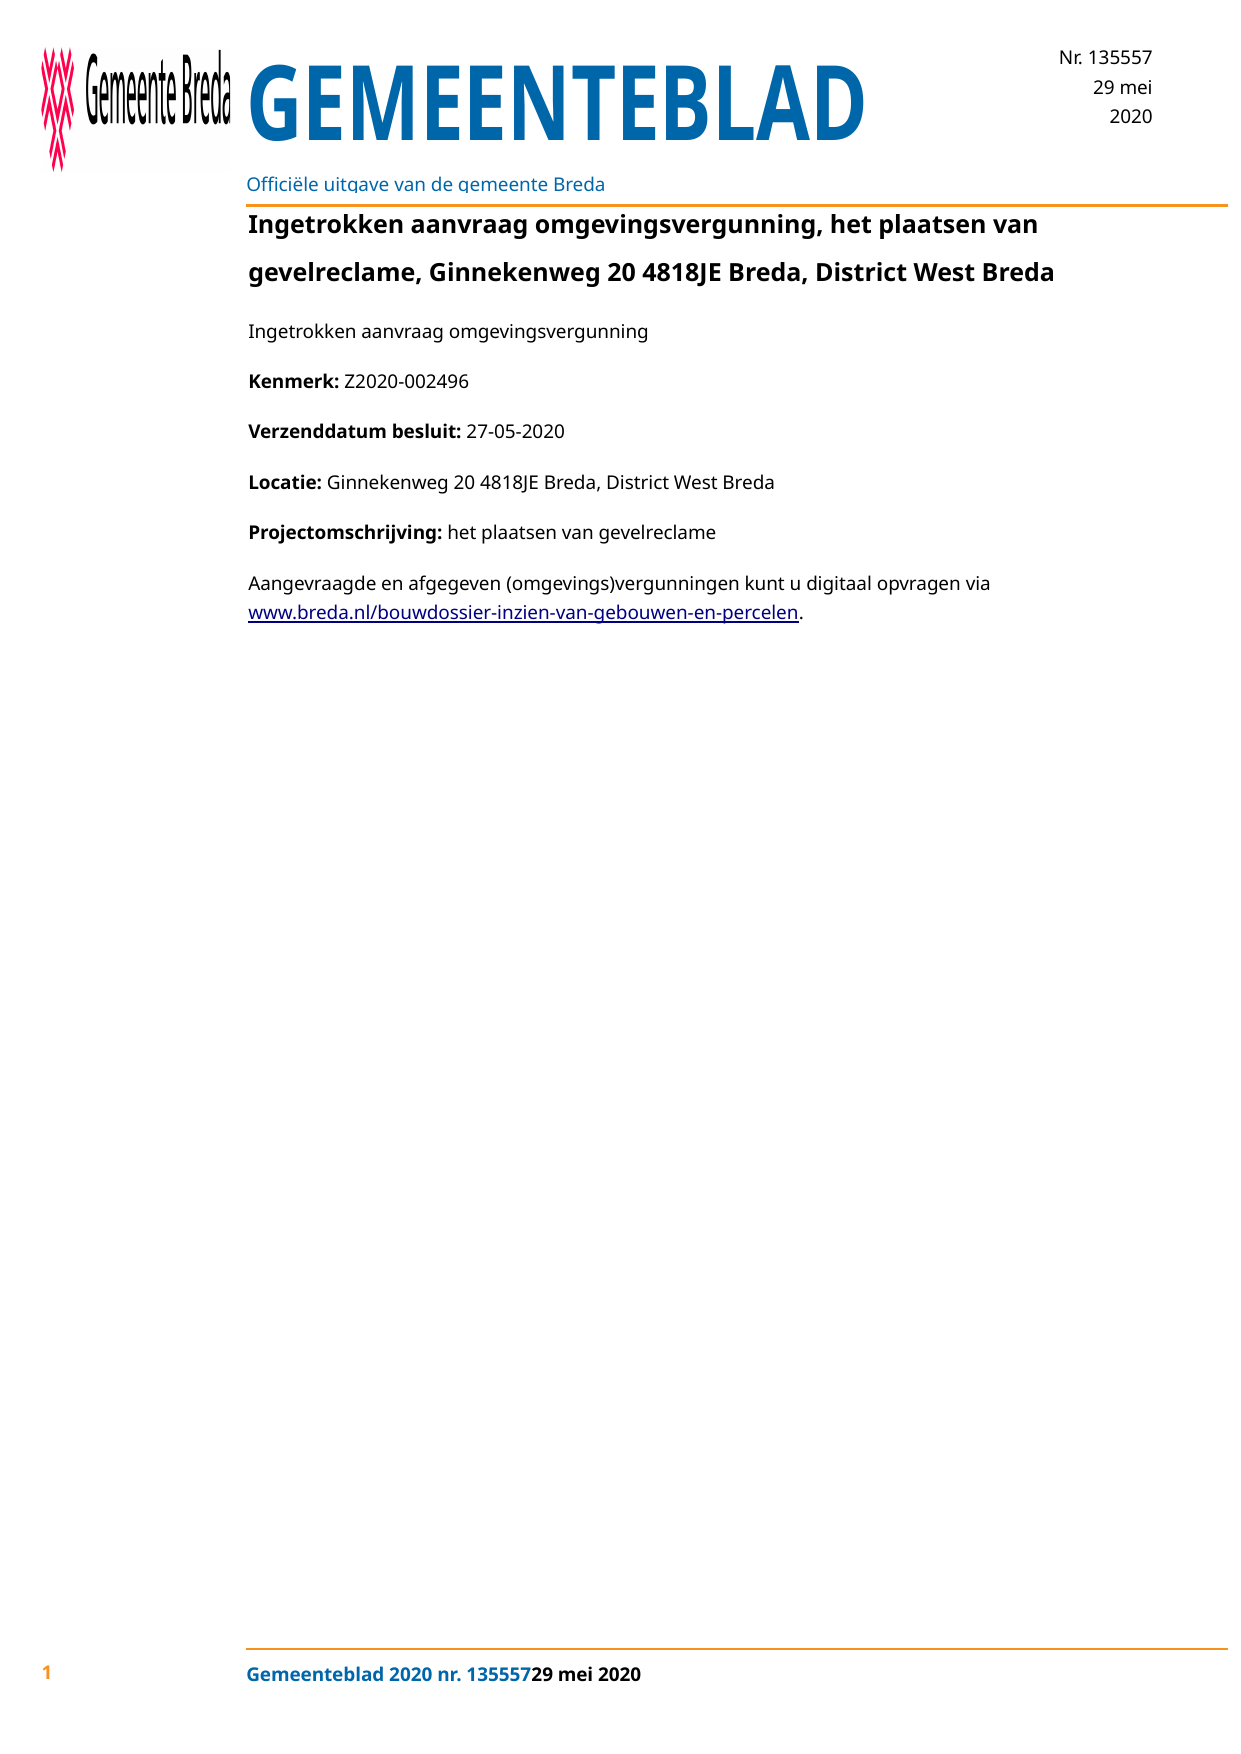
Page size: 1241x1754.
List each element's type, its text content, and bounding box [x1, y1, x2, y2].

text Verzenddatum besluit: 27-05-2020 [248, 419, 1152, 444]
text Locatie: Ginnekenweg 20 4818JE Breda, District West Breda [248, 469, 1152, 495]
text Aangevraagde en afgegeven (omgevings)vergunningen kunt u digitaal opvragen via www.breda.nl/bouwdossier-inzien-van-gebouwen-en-percelen. [248, 570, 1152, 625]
text Ingetrokken aanvraag omgevingsvergunning [248, 318, 1152, 344]
picture [41, 47, 231, 172]
text Ingetrokken aanvraag omgevingsvergunning, het plaatsen van gevelreclame, Ginnekenweg 20 4818JE Breda, District West Breda [248, 207, 1152, 288]
text Projectomschrijving: het plaatsen van gevelreclame [248, 519, 1152, 545]
text Kenmerk: Z2020-002496 [248, 368, 1152, 394]
